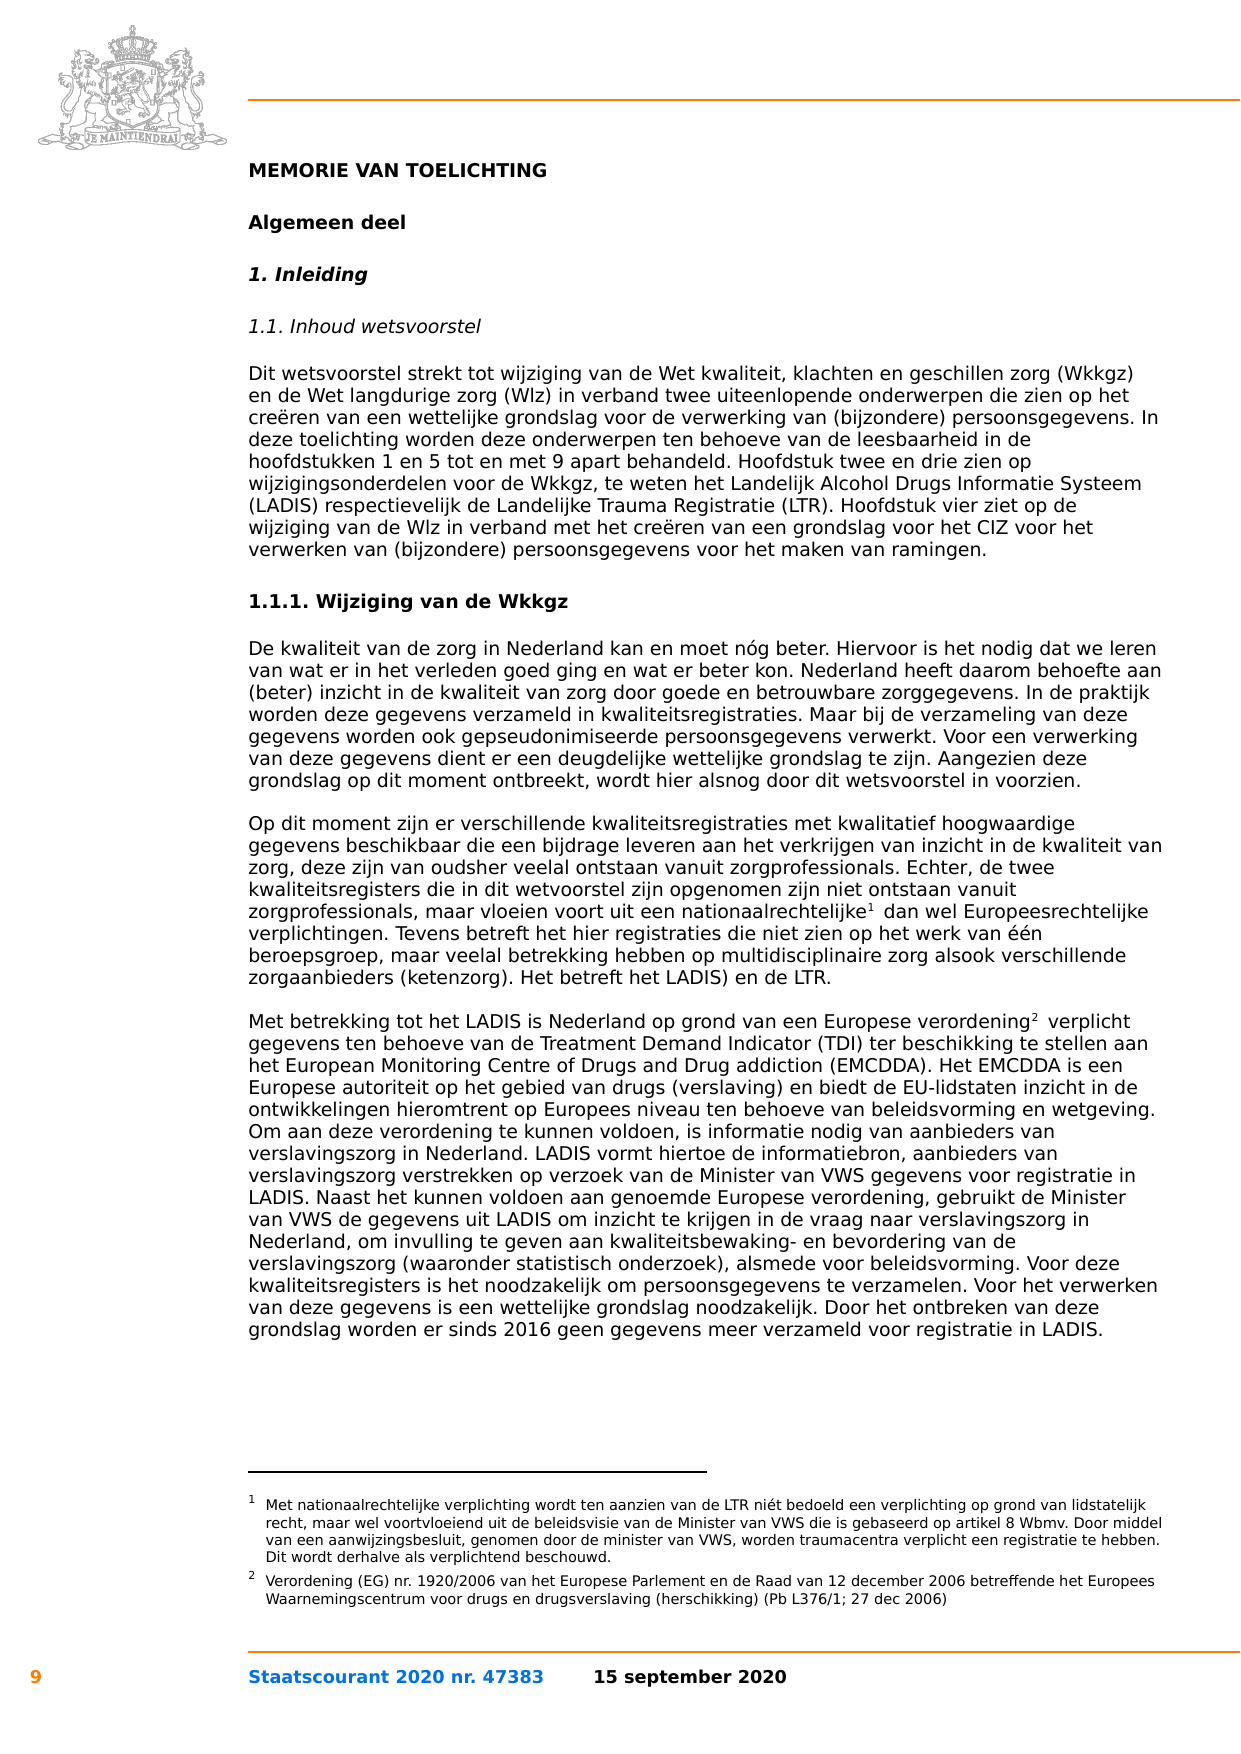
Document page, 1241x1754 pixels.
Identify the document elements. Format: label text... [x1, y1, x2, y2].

picture [38, 25, 227, 150]
subtitle 1.1. Inhoud wetsvoorstel [248, 316, 1163, 338]
text Op dit moment zijn er verschillende kwaliteitsregistraties met kwalitatief hoogwaardige gegevens beschikbaar die een bijdrage leveren aan het verkrijgen van inzicht in de kwaliteit van zorg, deze zijn van oudsher veelal ontstaan vanuit zorgprofessionals. Echter, de twee kwaliteitsregisters die in dit wetvoorstel zijn opgenomen zijn niet ontstaan vanuit zorgprofessionals, maar vloeien voort uit een nationaalrechtelijke dan wel Europeesrechtelijke verplichtingen. Tevens betreft het hier registraties die niet zien op het werk van één beroepsgroep, maar veelal betrekking hebben op multidisciplinaire zorg alsook verschillende zorgaanbieders (ketenzorg). Het betreft het LADIS) en de LTR. [248, 813, 1163, 989]
subtitle MEMORIE VAN TOELICHTING [248, 160, 1163, 182]
text Verordening (EG) nr. 1920/2006 van het Europese Parlement en de Raad van 12 december 2006 betreffende het Europees Waarnemingscentrum voor drugs en drugsverslaving (herschikking) (Pb L376/1; 27 dec 2006) [248, 1569, 1163, 1608]
subtitle 1. Inleiding [248, 264, 1163, 286]
text De kwaliteit van de zorg in Nederland kan en moet nóg beter. Hiervoor is het nodig dat we leren van wat er in het verleden goed ging en wat er beter kon. Nederland heeft daarom behoefte aan (beter) inzicht in de kwaliteit van zorg door goede en betrouwbare zorggegevens. In de praktijk worden deze gegevens verzameld in kwaliteitsregistraties. Maar bij de verzameling van deze gegevens worden ook gepseudonimiseerde persoonsgegevens verwerkt. Voor een verwerking van deze gegevens dient er een deugdelijke wettelijke grondslag te zijn. Aangezien deze grondslag op dit moment ontbreekt, wordt hier alsnog door dit wetsvoorstel in voorzien. [248, 638, 1163, 791]
subtitle 1.1.1. Wijziging van de Wkkgz [248, 591, 1163, 613]
text Met nationaalrechtelijke verplichting wordt ten aanzien van de LTR niét bedoeld een verplichting op grond van lidstatelijk recht, maar wel voortvloeiend uit de beleidsvisie van de Minister van VWS die is gebaseerd op artikel 8 Wbmv. Door middel van een aanwijzingsbesluit, genomen door de minister van VWS, worden traumacentra verplicht een registratie te hebben. Dit wordt derhalve als verplichtend beschouwd. [248, 1493, 1163, 1566]
subtitle Algemeen deel [248, 212, 1163, 234]
text Dit wetsvoorstel strekt tot wijziging van de Wet kwaliteit, klachten en geschillen zorg (Wkkgz) en de Wet langdurige zorg (Wlz) in verband twee uiteenlopende onderwerpen die zien op het creëren van een wettelijke grondslag voor de verwerking van (bijzondere) persoonsgegevens. In deze toelichting worden deze onderwerpen ten behoeve van de leesbaarheid in de hoofdstukken 1 en 5 tot en met 9 apart behandeld. Hoofdstuk twee en drie zien op wijzigingsonderdelen voor de Wkkgz, te weten het Landelijk Alcohol Drugs Informatie Systeem (LADIS) respectievelijk de Landelijke Trauma Registratie (LTR). Hoofdstuk vier ziet op de wijziging van de Wlz in verband met het creëren van een grondslag voor het CIZ voor het verwerken van (bijzondere) persoonsgegevens voor het maken van ramingen. [248, 363, 1163, 561]
text Met betrekking tot het LADIS is Nederland op grond van een Europese verordening verplicht gegevens ten behoeve van de Treatment Demand Indicator (TDI) ter beschikking te stellen aan het European Monitoring Centre of Drugs and Drug addiction (EMCDDA). Het EMCDDA is een Europese autoriteit op het gebied van drugs (verslaving) en biedt de EU-lidstaten inzicht in de ontwikkelingen hieromtrent op Europees niveau ten behoeve van beleidsvorming en wetgeving. Om aan deze verordening te kunnen voldoen, is informatie nodig van aanbieders van verslavingszorg in Nederland. LADIS vormt hiertoe de informatiebron, aanbieders van verslavingszorg verstrekken op verzoek van de Minister van VWS gegevens voor registratie in LADIS. Naast het kunnen voldoen aan genoemde Europese verordening, gebruikt de Minister van VWS de gegevens uit LADIS om inzicht te krijgen in de vraag naar verslavingszorg in Nederland, om invulling te geven aan kwaliteitsbewaking- en bevordering van de verslavingszorg (waaronder statistisch onderzoek), alsmede voor beleidsvorming. Voor deze kwaliteitsregisters is het noodzakelijk om persoonsgegevens te verzamelen. Voor het verwerken van deze gegevens is een wettelijke grondslag noodzakelijk. Door het ontbreken van deze grondslag worden er sinds 2016 geen gegevens meer verzameld voor registratie in LADIS. [248, 1011, 1163, 1341]
